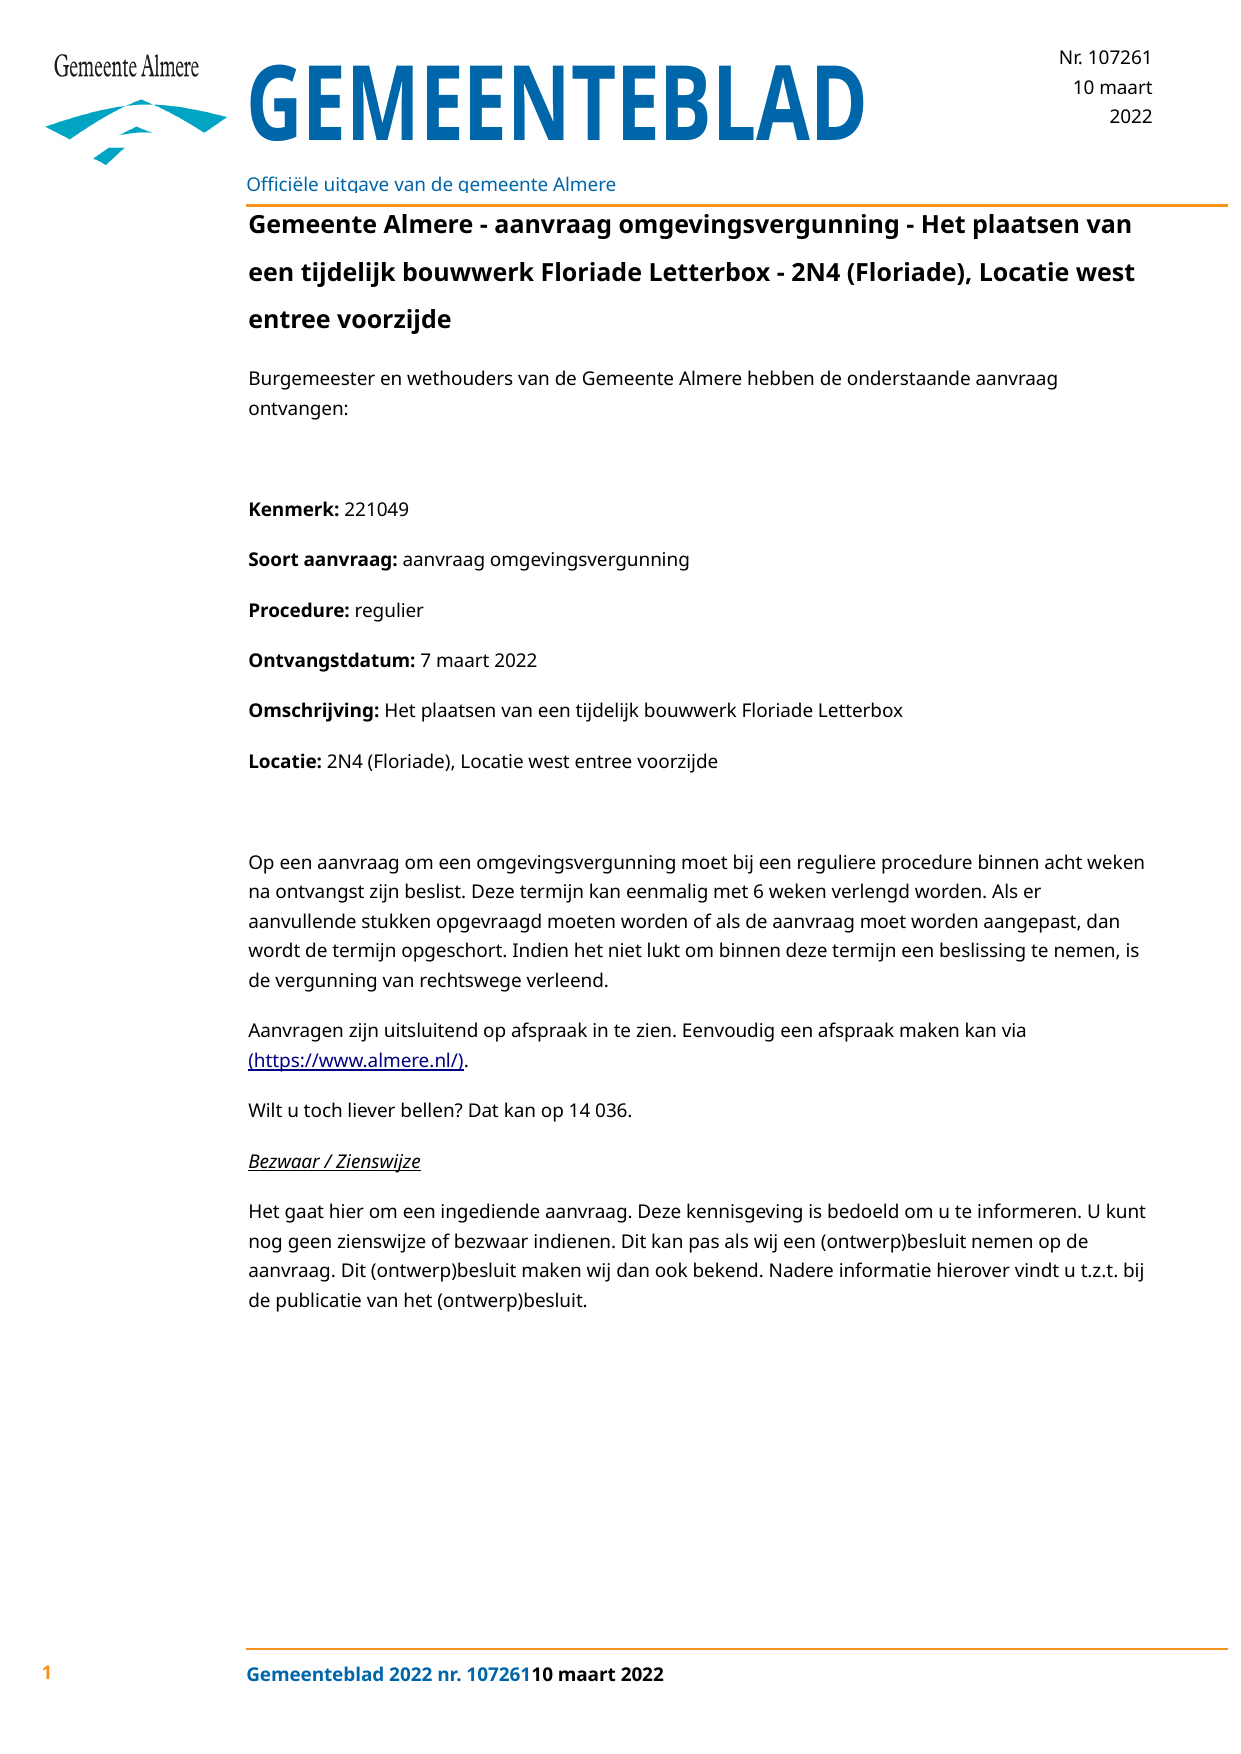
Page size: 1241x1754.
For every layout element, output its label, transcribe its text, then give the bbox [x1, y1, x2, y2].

text Wilt u toch liever bellen? Dat kan op 14 036. [248, 1098, 1152, 1123]
text Soort aanvraag: aanvraag omgevingsvergunning [248, 546, 1152, 572]
text Ontvangstdatum: 7 maart 2022 [248, 647, 1152, 673]
text Procedure: regulier [248, 597, 1152, 622]
text Kenmerk: 221049 [248, 496, 1152, 522]
picture [41, 47, 231, 172]
text Bezwaar / Zienswijze [248, 1148, 1152, 1174]
text Omschrijving: Het plaatsen van een tijdelijk bouwwerk Floriade Letterbox [248, 698, 1152, 723]
text Het gaat hier om een ingediende aanvraag. Deze kennisgeving is bedoeld om u te informeren. U kunt nog geen zienswijze of bezwaar indienen. Dit kan pas als wij een (ontwerp)besluit nemen op de aanvraag. Dit (ontwerp)besluit maken wij dan ook bekend. Nadere informatie hierover vindt u t.z.t. bij de publicatie van het (ontwerp)besluit. [248, 1198, 1152, 1313]
text Gemeente Almere - aanvraag omgevingsvergunning - Het plaatsen van een tijdelijk bouwwerk Floriade Letterbox - 2N4 (Floriade), Locatie west entree voorzijde [248, 207, 1152, 336]
text Op een aanvraag om een omgevingsvergunning moet bij een reguliere procedure binnen acht weken na ontvangst zijn beslist. Deze termijn kan eenmalig met 6 weken verlengd worden. Als er aanvullende stukken opgevraagd moeten worden of als de aanvraag moet worden aangepast, dan wordt de termijn opgeschort. Indien het niet lukt om binnen deze termijn een beslissing te nemen, is de vergunning van rechtswege verleend. [248, 849, 1152, 993]
text Burgemeester en wethouders van de Gemeente Almere hebben de onderstaande aanvraag ontvangen: [248, 366, 1152, 421]
text Aanvragen zijn uitsluitend op afspraak in te zien. Eenvoudig een afspraak maken kan via (https://www.almere.nl/). [248, 1018, 1152, 1073]
text Locatie: 2N4 (Floriade), Locatie west entree voorzijde [248, 748, 1152, 774]
